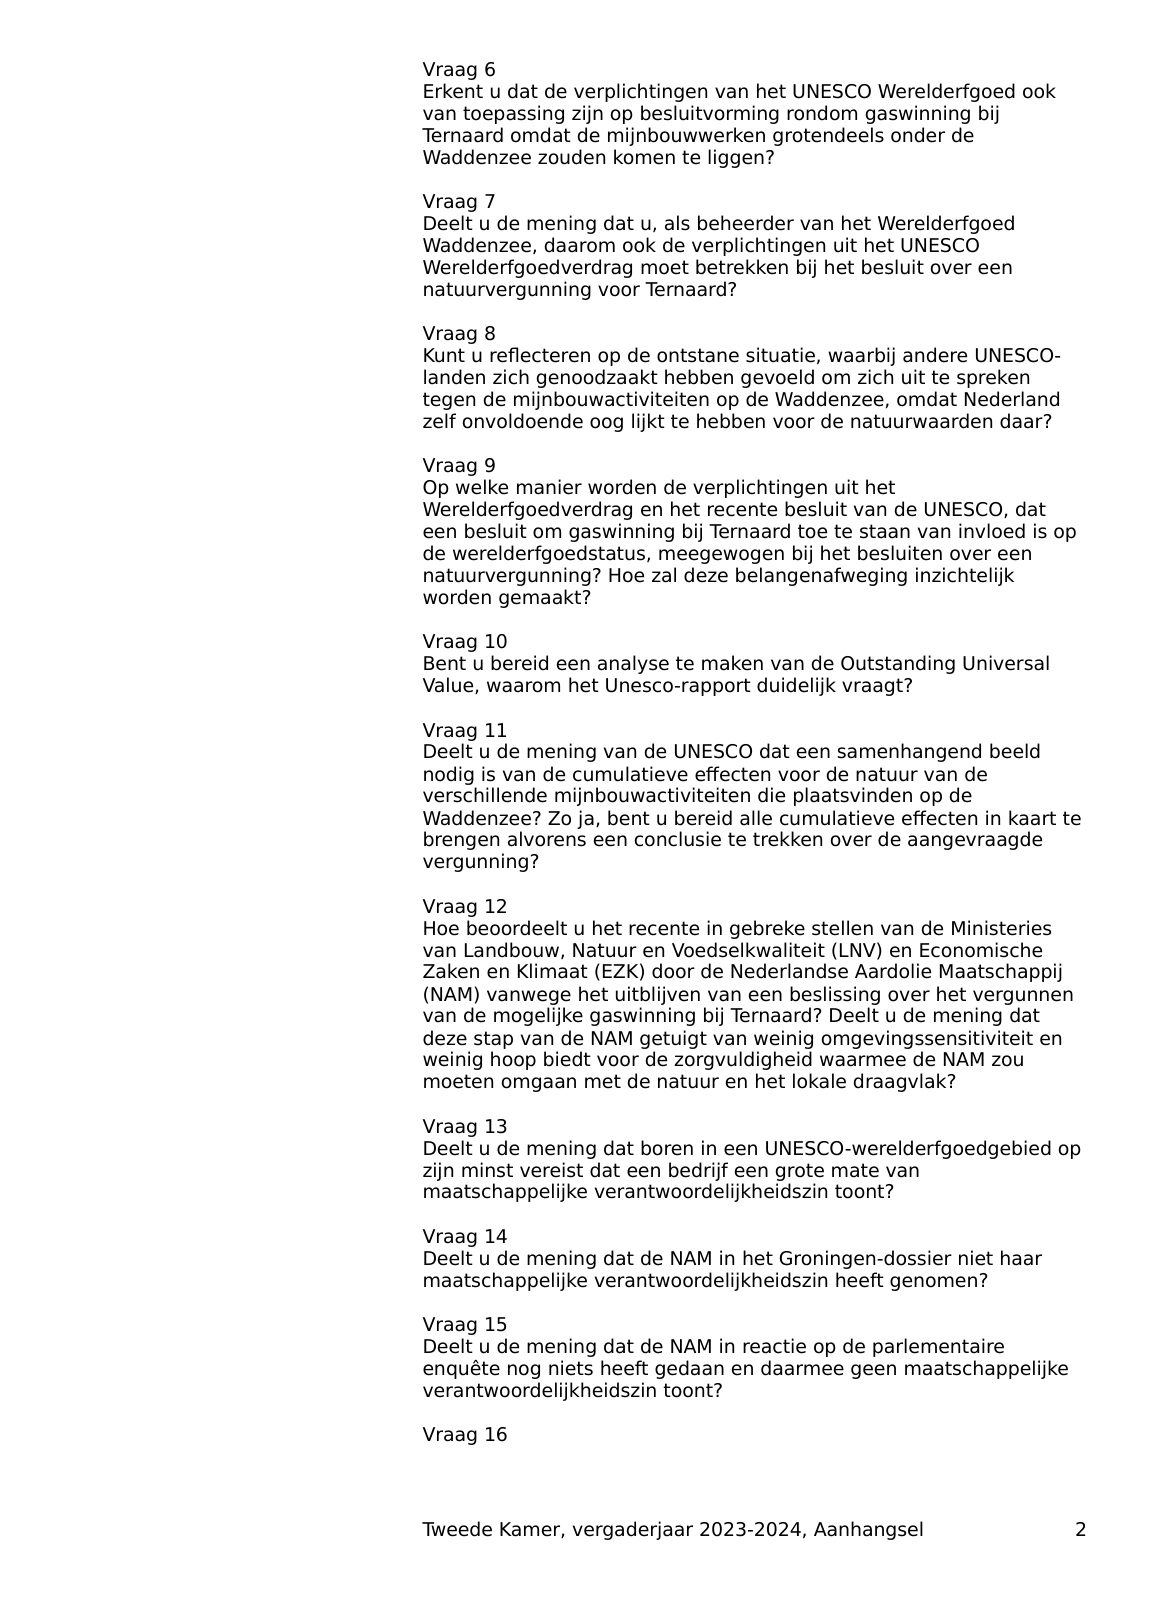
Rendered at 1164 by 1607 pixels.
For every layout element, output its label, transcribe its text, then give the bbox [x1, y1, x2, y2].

text Deelt u de mening van de UNESCO dat een samenhangend beeld nodig is van de cumulatieve effecten voor de natuur van de verschillende mijnbouwactiviteiten die plaatsvinden op de Waddenzee? Zo ja, bent u bereid alle cumulatieve effecten in kaart te brengen alvorens een conclusie te trekken over de aangevraagde vergunning? [422, 741, 1087, 873]
text Vraag 7 [422, 191, 1087, 213]
text Vraag 9 [422, 455, 1087, 477]
text Op welke manier worden de verplichtingen uit het Werelderfgoedverdrag en het recente besluit van de UNESCO, dat een besluit om gaswinning bij Ternaard toe te staan van invloed is op de werelderfgoedstatus, meegewogen bij het besluiten over een natuurvergunning? Hoe zal deze belangenafweging inzichtelijk worden gemaakt? [422, 477, 1087, 609]
text Erkent u dat de verplichtingen van het UNESCO Werelderfgoed ook van toepassing zijn op besluitvorming rondom gaswinning bij Ternaard omdat de mijnbouwwerken grotendeels onder de Waddenzee zouden komen te liggen? [422, 81, 1087, 169]
text Deelt u de mening dat de NAM in het Groningen-dossier niet haar maatschappelijke verantwoordelijkheidszin heeft genomen? [422, 1248, 1087, 1292]
text Vraag 8 [422, 323, 1087, 345]
text Hoe beoordeelt u het recente in gebreke stellen van de Ministeries van Landbouw, Natuur en Voedselkwaliteit (LNV) en Economische Zaken en Klimaat (EZK) door de Nederlandse Aardolie Maatschappij (NAM) vanwege het uitblijven van een beslissing over het vergunnen van de mogelijke gaswinning bij Ternaard? Deelt u de mening dat deze stap van de NAM getuigt van weinig omgevingssensitiviteit en weinig hoop biedt voor de zorgvuldigheid waarmee de NAM zou moeten omgaan met de natuur en het lokale draagvlak? [422, 917, 1087, 1093]
text Vraag 15 [422, 1314, 1087, 1336]
text Kunt u reflecteren op de ontstane situatie, waarbij andere UNESCO-landen zich genoodzaakt hebben gevoeld om zich uit te spreken tegen de mijnbouwactiviteiten op de Waddenzee, omdat Nederland zelf onvoldoende oog lijkt te hebben voor de natuurwaarden daar? [422, 345, 1087, 433]
text Vraag 11 [422, 719, 1087, 741]
text Vraag 16 [422, 1424, 1087, 1446]
text Deelt u de mening dat de NAM in reactie op de parlementaire enquête nog niets heeft gedaan en daarmee geen maatschappelijke verantwoordelijkheidszin toont? [422, 1336, 1087, 1402]
text Vraag 6 [422, 59, 1087, 81]
text Vraag 12 [422, 896, 1087, 917]
text Deelt u de mening dat boren in een UNESCO-werelderfgoedgebied op zijn minst vereist dat een bedrijf een grote mate van maatschappelijke verantwoordelijkheidszin toont? [422, 1137, 1087, 1203]
text Bent u bereid een analyse te maken van de Outstanding Universal Value, waarom het Unesco-rapport duidelijk vraagt? [422, 653, 1087, 697]
text Vraag 14 [422, 1226, 1087, 1248]
text Vraag 13 [422, 1116, 1087, 1137]
text Vraag 10 [422, 631, 1087, 653]
text Deelt u de mening dat u, als beheerder van het Werelderfgoed Waddenzee, daarom ook de verplichtingen uit het UNESCO Werelderfgoedverdrag moet betrekken bij het besluit over een natuurvergunning voor Ternaard? [422, 213, 1087, 301]
